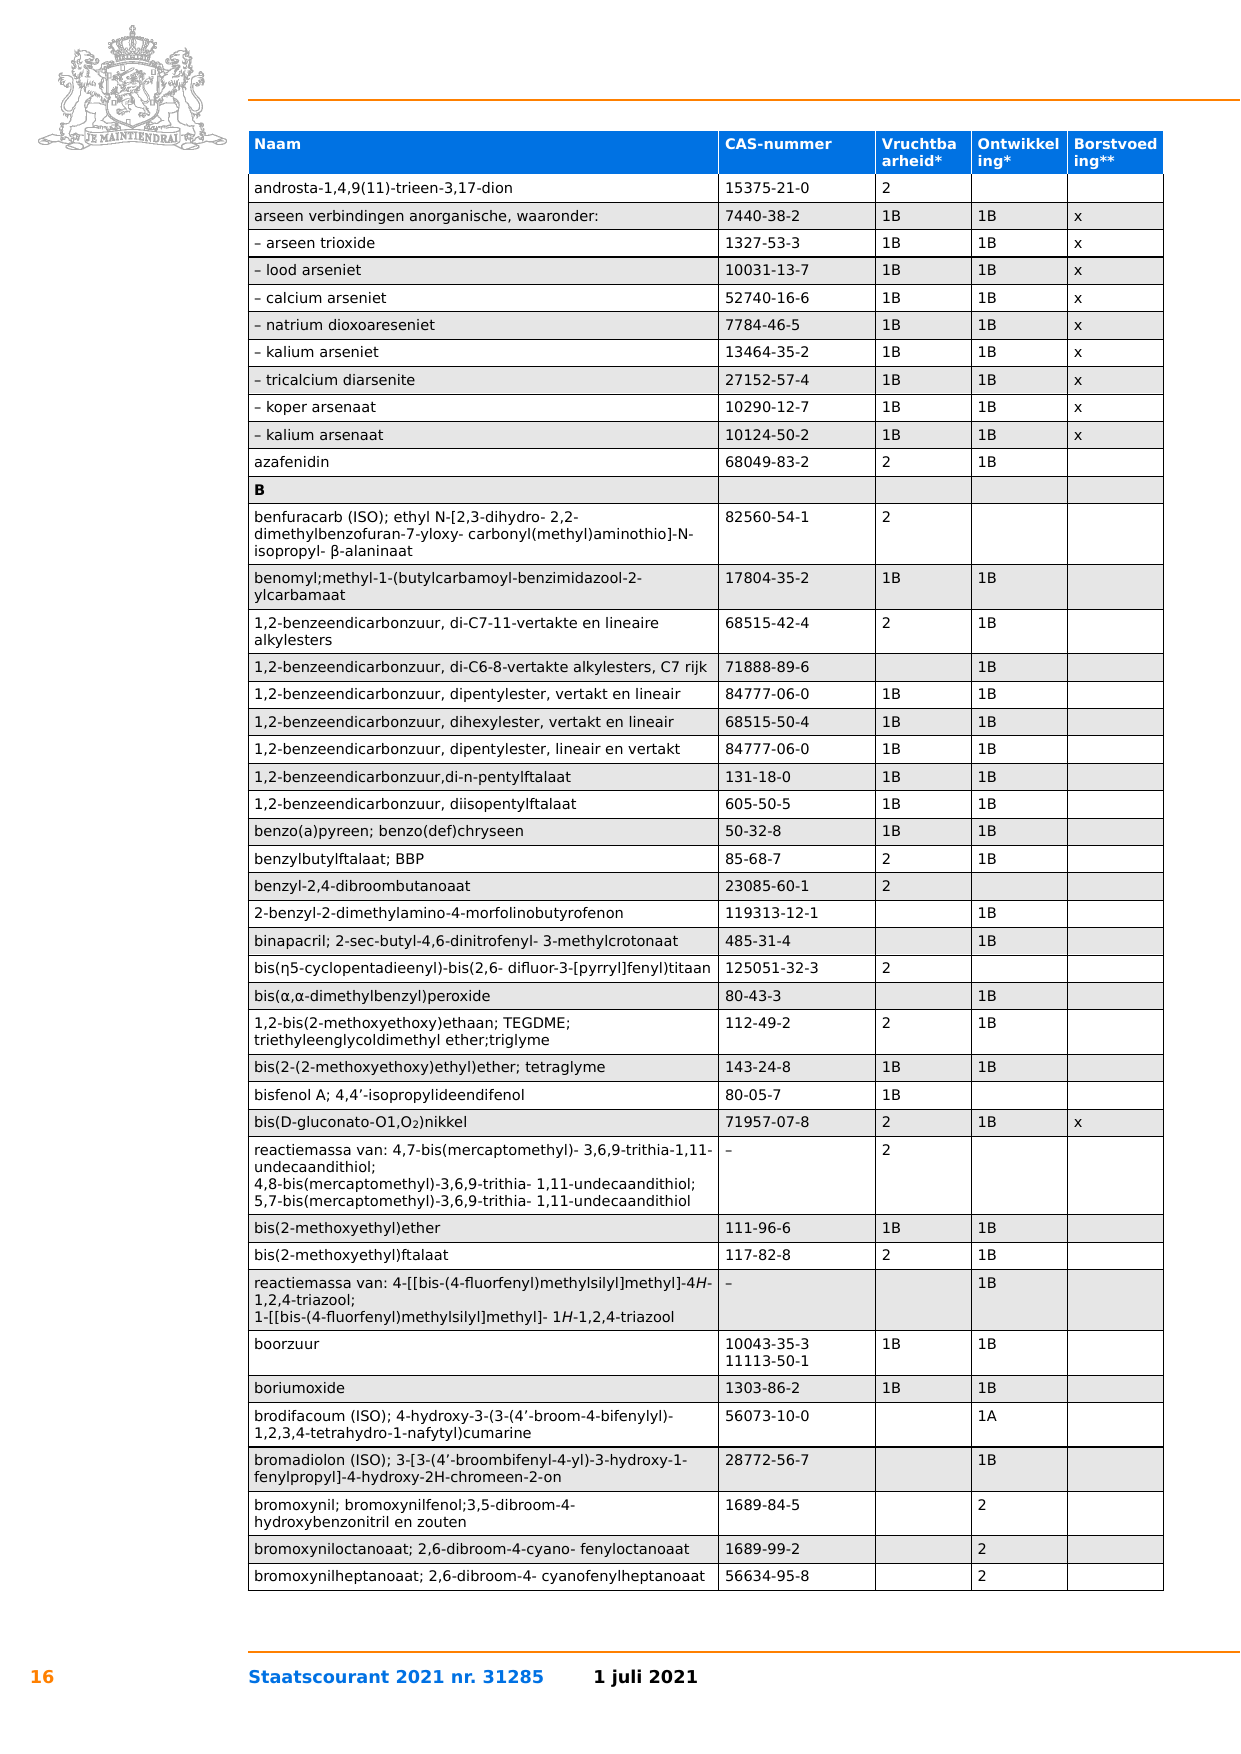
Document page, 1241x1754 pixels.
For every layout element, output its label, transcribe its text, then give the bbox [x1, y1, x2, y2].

table_cell [876, 477, 971, 503]
table_cell 68515-42-4 [719, 610, 875, 653]
table_cell 1B [876, 203, 971, 229]
table_cell 23085-60-1 [719, 873, 875, 900]
table_cell 1B [972, 1270, 1067, 1330]
table_cell [972, 175, 1067, 202]
table_cell [876, 983, 971, 1009]
table_cell 1B [972, 285, 1067, 311]
table_cell 1B [876, 1082, 971, 1108]
table_cell bisfenol A; 4,4’-isopropylideendifenol [249, 1082, 718, 1108]
table_cell benomyl;methyl-1-(butylcarbamoyl-benzimidazool-2-ylcarbamaat [249, 565, 718, 609]
table_cell – koper arsenaat [249, 395, 718, 421]
table_cell 1B [972, 312, 1067, 339]
table_cell [876, 901, 971, 927]
table_cell [1068, 956, 1163, 982]
table_cell [1068, 610, 1163, 653]
table_cell 2 [972, 1536, 1067, 1563]
table_cell 1B [876, 791, 971, 817]
table_cell 2 [876, 1010, 971, 1054]
table_cell 1B [972, 1331, 1067, 1375]
table_cell 1B [972, 367, 1067, 393]
table_cell – tricalcium diarsenite [249, 367, 718, 393]
table_cell 2 [876, 449, 971, 476]
table_cell x [1068, 1110, 1163, 1136]
table_cell 1,2-benzeendicarbonzuur, dipentylester, lineair en vertakt [249, 736, 718, 763]
table_cell [1068, 175, 1163, 202]
table_cell 1B [972, 764, 1067, 790]
table_cell [1068, 1536, 1163, 1563]
table_cell 10290-12-7 [719, 395, 875, 421]
table_cell 112-49-2 [719, 1010, 875, 1054]
table_cell 1B [876, 682, 971, 708]
table_cell 80-43-3 [719, 983, 875, 1009]
table_cell [1068, 901, 1163, 927]
table_cell x [1068, 230, 1163, 256]
table_cell 50-32-8 [719, 819, 875, 845]
table_header Ontwikkeling* [972, 131, 1067, 174]
table_cell [1068, 1331, 1163, 1375]
table_cell 1B [876, 736, 971, 763]
table_cell 1327-53-3 [719, 230, 875, 256]
table_cell [1068, 819, 1163, 845]
table_cell 52740-16-6 [719, 285, 875, 311]
table_cell 1B [972, 1376, 1067, 1402]
table_cell [972, 1082, 1067, 1108]
table_cell 1689-99-2 [719, 1536, 875, 1563]
table_cell [876, 654, 971, 681]
table_cell 117-82-8 [719, 1243, 875, 1269]
table_cell [1068, 654, 1163, 681]
table_cell [1068, 1448, 1163, 1491]
table_cell [1068, 565, 1163, 609]
table_cell 85-68-7 [719, 846, 875, 872]
table_cell 1A [972, 1403, 1067, 1446]
table_cell [972, 956, 1067, 982]
table_cell 1B [876, 709, 971, 735]
table_cell 1B [876, 312, 971, 339]
table_cell [1068, 477, 1163, 503]
table_cell 1,2-benzeendicarbonzuur, dihexylester, vertakt en lineair [249, 709, 718, 735]
table_cell 1B [972, 1010, 1067, 1054]
table_cell [1068, 1055, 1163, 1081]
table_cell – kalium arsenaat [249, 422, 718, 448]
table_cell – natrium dioxoareseniet [249, 312, 718, 339]
table_cell 1B [972, 983, 1067, 1009]
table_cell 1B [876, 285, 971, 311]
table_cell [1068, 846, 1163, 872]
picture [38, 25, 227, 150]
table_cell 7440-38-2 [719, 203, 875, 229]
table_cell 1,2-benzeendicarbonzuur, diisopentylftalaat [249, 791, 718, 817]
table_cell androsta-1,4,9(11)-trieen-3,17-dion [249, 175, 718, 202]
table_cell 1B [972, 819, 1067, 845]
table_cell [972, 1137, 1067, 1214]
table_cell [1068, 1010, 1163, 1054]
table_cell [972, 477, 1067, 503]
table_cell [972, 873, 1067, 900]
table_cell – arseen trioxide [249, 230, 718, 256]
table_cell 1B [876, 230, 971, 256]
table_cell 1B [972, 422, 1067, 448]
table_cell reactiemassa van: 4-[[bis-(4-fluorfenyl)methylsilyl]methyl]-4H-1,2,4-triazool; 1-[[bis-(4-fluorfenyl)methylsilyl]methyl]- 1H-1,2,4-triazool [249, 1270, 718, 1330]
table_cell 143-24-8 [719, 1055, 875, 1081]
table_cell 1B [972, 901, 1067, 927]
table_cell [1068, 1215, 1163, 1242]
table_cell 2 [876, 175, 971, 202]
table_cell – lood arseniet [249, 258, 718, 284]
table_cell benzylbutylftalaat; BBP [249, 846, 718, 872]
table_cell 1B [972, 340, 1067, 366]
table_cell 2 [876, 1110, 971, 1136]
table_cell 2 [972, 1492, 1067, 1535]
table_cell 1303-86-2 [719, 1376, 875, 1402]
table_cell 10031-13-7 [719, 258, 875, 284]
table_cell bromoxyniloctanoaat; 2,6-dibroom-4-cyano- fenyloctanoaat [249, 1536, 718, 1563]
table_cell 27152-57-4 [719, 367, 875, 393]
table_cell [1068, 736, 1163, 763]
table_cell [1068, 1243, 1163, 1269]
table_cell [876, 1448, 971, 1491]
table_cell 10043-35-3 11113-50-1 [719, 1331, 875, 1375]
table_cell [1068, 709, 1163, 735]
table_cell 2-benzyl-2-dimethylamino-4-morfolinobutyrofenon [249, 901, 718, 927]
table_cell [876, 1403, 971, 1446]
table_cell binapacril; 2-sec-butyl-4,6-dinitrofenyl- 3-methylcrotonaat [249, 928, 718, 954]
table_cell 1B [972, 928, 1067, 954]
table_cell 1B [972, 654, 1067, 681]
table_cell 1B [972, 258, 1067, 284]
table_cell [1068, 1376, 1163, 1402]
table_cell bromadiolon (ISO); 3-[3-(4’-broombifenyl-4-yl)-3-hydroxy-1-fenylpropyl]-4-hydroxy-2H-chromeen-2-on [249, 1448, 718, 1491]
table_cell 1B [876, 1376, 971, 1402]
table_cell x [1068, 258, 1163, 284]
table_cell bis(D-gluconato-O1,O2)nikkel [249, 1110, 718, 1136]
table_cell 13464-35-2 [719, 340, 875, 366]
table_cell [719, 477, 875, 503]
table_cell [1068, 1492, 1163, 1535]
table_cell 15375-21-0 [719, 175, 875, 202]
table_cell 84777-06-0 [719, 682, 875, 708]
table_cell 1B [972, 610, 1067, 653]
table_cell 605-50-5 [719, 791, 875, 817]
table_cell 80-05-7 [719, 1082, 875, 1108]
table_cell [1068, 1137, 1163, 1214]
table_cell [972, 504, 1067, 564]
table_cell [876, 1536, 971, 1563]
table_cell 68049-83-2 [719, 449, 875, 476]
table_cell boriumoxide [249, 1376, 718, 1402]
table_cell [1068, 1564, 1163, 1590]
table_cell 10124-50-2 [719, 422, 875, 448]
table_header Naam [249, 131, 718, 174]
table_cell 1B [972, 565, 1067, 609]
table_cell 1B [972, 230, 1067, 256]
table_cell [1068, 928, 1163, 954]
table_cell 68515-50-4 [719, 709, 875, 735]
table_cell bis(2-methoxyethyl)ether [249, 1215, 718, 1242]
table_cell 71888-89-6 [719, 654, 875, 681]
table_cell x [1068, 203, 1163, 229]
table_cell bis(α,α-dimethylbenzyl)peroxide [249, 983, 718, 1009]
table_header CAS-nummer [719, 131, 875, 174]
table_cell 2 [876, 956, 971, 982]
table_cell 7784-46-5 [719, 312, 875, 339]
table_cell benzyl-2,4-dibroombutanoaat [249, 873, 718, 900]
table_cell 1,2-bis(2-methoxyethoxy)ethaan; TEGDME; triethyleenglycoldimethyl­ ether;triglyme [249, 1010, 718, 1054]
table_cell 1,2-benzeendicarbonzuur,di-n-pentylftalaat [249, 764, 718, 790]
table_cell arseen verbindingen anorganische, waaronder: [249, 203, 718, 229]
table_cell 2 [876, 846, 971, 872]
table_cell 111-96-6 [719, 1215, 875, 1242]
table_cell 1B [876, 1215, 971, 1242]
table_cell 1B [972, 395, 1067, 421]
table_cell 71957-07-8 [719, 1110, 875, 1136]
table_header Vruchtbaarheid* [876, 131, 971, 174]
table_cell reactiemassa van: 4,7-bis(mercaptomethyl)- 3,6,9-trithia-1,11-undecaandithiol; 4,8-bis(mercaptomethyl)-3,6,9-trithia- 1,11-undecaandithiol; 5,7-bis(mercaptomethyl)-3,6,9-trithia- 1,11-undecaandithiol [249, 1137, 718, 1214]
table_cell 1B [972, 1243, 1067, 1269]
table_cell [1068, 791, 1163, 817]
table_cell benfuracarb (ISO); ethyl N-[2,3-dihydro- 2,2-dimethylbenzofuran-7-yloxy- carbonyl(methyl)aminothio]-N-isopropyl- β-alaninaat [249, 504, 718, 564]
table_cell 1B [876, 258, 971, 284]
table_cell [1068, 764, 1163, 790]
table_cell bromoxynil; bromoxynilfenol;3,5-dibroom-4- hydroxybenzonitril en zouten [249, 1492, 718, 1535]
table_cell 1B [972, 1215, 1067, 1242]
table_cell 1B [876, 565, 971, 609]
table_cell 119313-12-1 [719, 901, 875, 927]
table_cell 1B [972, 709, 1067, 735]
table_cell x [1068, 422, 1163, 448]
table_cell [1068, 1082, 1163, 1108]
table_cell 1B [972, 1055, 1067, 1081]
table_cell [1068, 449, 1163, 476]
table_cell – [719, 1137, 875, 1214]
table_cell 1B [972, 1110, 1067, 1136]
table_cell 2 [876, 1243, 971, 1269]
table_header Borstvoeding** [1068, 131, 1163, 174]
table_cell 1B [876, 395, 971, 421]
table_cell 1B [972, 203, 1067, 229]
table_cell 1B [972, 846, 1067, 872]
table_cell – [719, 1270, 875, 1330]
table_cell bis(2-(2-methoxyethoxy)ethyl)ether; tetraglyme [249, 1055, 718, 1081]
table_cell 56634-95-8 [719, 1564, 875, 1590]
table_cell 84777-06-0 [719, 736, 875, 763]
table_cell – calcium arseniet [249, 285, 718, 311]
table_cell 2 [876, 873, 971, 900]
table_cell 82560-54-1 [719, 504, 875, 564]
table_cell x [1068, 395, 1163, 421]
table_cell 1B [876, 1055, 971, 1081]
table_cell bis(η5-cyclopentadieenyl)-bis(2,6- difluor-3-[pyrryl]fenyl)titaan [249, 956, 718, 982]
table_cell [876, 1492, 971, 1535]
table_cell – kalium arseniet [249, 340, 718, 366]
table_cell 1B [876, 422, 971, 448]
table_cell bis(2-methoxyethyl)ftalaat [249, 1243, 718, 1269]
table_cell [876, 928, 971, 954]
table_cell 1689-84-5 [719, 1492, 875, 1535]
table_cell benzo(a)pyreen; benzo(def)chryseen [249, 819, 718, 845]
table_cell x [1068, 312, 1163, 339]
table_cell [876, 1564, 971, 1590]
table_cell [1068, 1270, 1163, 1330]
table_cell bromoxynilheptanoaat; 2,6-dibroom-4- cyanofenylheptanoaat [249, 1564, 718, 1590]
table_cell 131-18-0 [719, 764, 875, 790]
table_cell [1068, 983, 1163, 1009]
table_cell 2 [876, 504, 971, 564]
table_cell 1B [972, 791, 1067, 817]
table_cell 1B [972, 1448, 1067, 1491]
table_cell [1068, 1403, 1163, 1446]
table_cell B [249, 477, 718, 503]
table_cell x [1068, 367, 1163, 393]
table_cell boorzuur [249, 1331, 718, 1375]
table_cell 1,2-benzeendicarbonzuur, dipentylester, vertakt en lineair [249, 682, 718, 708]
table_cell 485-31-4 [719, 928, 875, 954]
table_cell 1B [876, 819, 971, 845]
table_cell [876, 1270, 971, 1330]
table_cell [1068, 873, 1163, 900]
table_cell 56073-10-0 [719, 1403, 875, 1446]
table_cell 28772-56-7 [719, 1448, 875, 1491]
table_cell 1,2-benzeendicarbonzuur, di-C7-11-vertakte en lineaire alkylesters [249, 610, 718, 653]
table_cell 1B [972, 736, 1067, 763]
table_cell [1068, 682, 1163, 708]
table_cell 1B [876, 340, 971, 366]
table_cell 1B [876, 764, 971, 790]
table_cell 2 [876, 1137, 971, 1214]
table_cell 2 [876, 610, 971, 653]
table_cell x [1068, 340, 1163, 366]
table_cell 2 [972, 1564, 1067, 1590]
table_cell x [1068, 285, 1163, 311]
table_cell 1B [876, 1331, 971, 1375]
table_cell brodifacoum (ISO); 4-hydroxy-3-(3-(4’-broom-4-bifenylyl)-1,2,3,4-tetrahydro-1-nafytyl)cumarine [249, 1403, 718, 1446]
table_cell 1B [972, 449, 1067, 476]
table_cell azafenidin [249, 449, 718, 476]
table_cell [1068, 504, 1163, 564]
table_cell 17804-35-2 [719, 565, 875, 609]
table_cell 1B [876, 367, 971, 393]
table_cell 1,2-benzeendicarbonzuur, di-C6-8-vertakte alkylesters, C7 rijk [249, 654, 718, 681]
table_cell 125051-32-3 [719, 956, 875, 982]
table_cell 1B [972, 682, 1067, 708]
